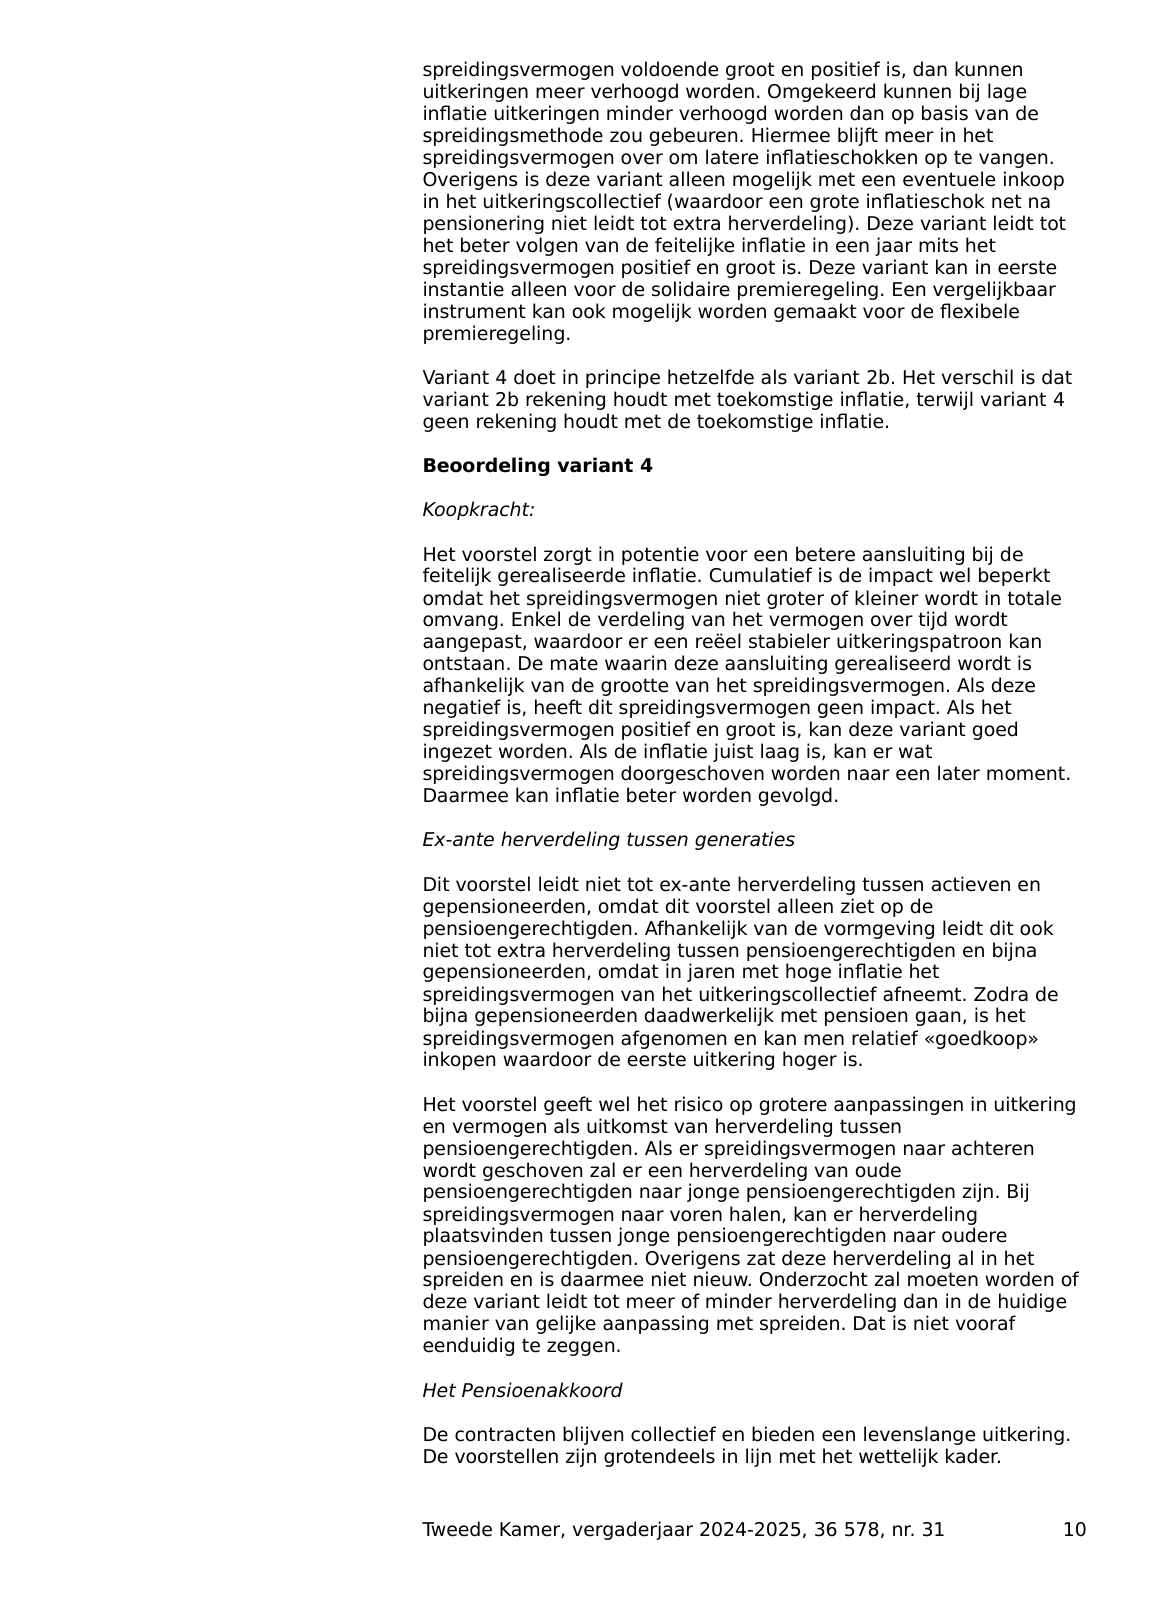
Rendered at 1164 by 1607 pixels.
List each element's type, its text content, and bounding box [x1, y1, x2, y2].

text Het voorstel zorgt in potentie voor een betere aansluiting bij de feitelijk gerealiseerde inflatie. Cumulatief is de impact wel beperkt omdat het spreidingsvermogen niet groter of kleiner wordt in totale omvang. Enkel de verdeling van het vermogen over tijd wordt aangepast, waardoor er een reëel stabieler uitkeringspatroon kan ontstaan. De mate waarin deze aansluiting gerealiseerd wordt is afhankelijk van de grootte van het spreidingsvermogen. Als deze negatief is, heeft dit spreidingsvermogen geen impact. Als het spreidingsvermogen positief en groot is, kan deze variant goed ingezet worden. Als de inflatie juist laag is, kan er wat spreidingsvermogen doorgeschoven worden naar een later moment. Daarmee kan inflatie beter worden gevolgd. [422, 543, 1087, 807]
text De contracten blijven collectief en bieden een levenslange uitkering. De voorstellen zijn grotendeels in lijn met het wettelijk kader. [422, 1424, 1087, 1468]
subtitle Ex-ante herverdeling tussen generaties [422, 829, 1087, 851]
subtitle Beoordeling variant 4 [422, 455, 1087, 477]
text spreidingsvermogen voldoende groot en positief is, dan kunnen uitkeringen meer verhoogd worden. Omgekeerd kunnen bij lage inflatie uitkeringen minder verhoogd worden dan op basis van de spreidingsmethode zou gebeuren. Hiermee blijft meer in het spreidingsvermogen over om latere inflatieschokken op te vangen. Overigens is deze variant alleen mogelijk met een eventuele inkoop in het uitkeringscollectief (waardoor een grote inflatieschok net na pensionering niet leidt tot extra herverdeling). Deze variant leidt tot het beter volgen van de feitelijke inflatie in een jaar mits het spreidingsvermogen positief en groot is. Deze variant kan in eerste instantie alleen voor de solidaire premieregeling. Een vergelijkbaar instrument kan ook mogelijk worden gemaakt voor de flexibele premieregeling. [422, 59, 1087, 345]
text Variant 4 doet in principe hetzelfde als variant 2b. Het verschil is dat variant 2b rekening houdt met toekomstige inflatie, terwijl variant 4 geen rekening houdt met de toekomstige inflatie. [422, 367, 1087, 433]
subtitle Koopkracht: [422, 499, 1087, 521]
text Dit voorstel leidt niet tot ex-ante herverdeling tussen actieven en gepensioneerden, omdat dit voorstel alleen ziet op de pensioengerechtigden. Afhankelijk van de vormgeving leidt dit ook niet tot extra herverdeling tussen pensioengerechtigden en bijna gepensioneerden, omdat in jaren met hoge inflatie het spreidingsvermogen van het uitkeringscollectief afneemt. Zodra de bijna gepensioneerden daadwerkelijk met pensioen gaan, is het spreidingsvermogen afgenomen en kan men relatief «goedkoop» inkopen waardoor de eerste uitkering hoger is. [422, 873, 1087, 1071]
subtitle Het Pensioenakkoord [422, 1379, 1087, 1401]
text Het voorstel geeft wel het risico op grotere aanpassingen in uitkering en vermogen als uitkomst van herverdeling tussen pensioengerechtigden. Als er spreidingsvermogen naar achteren wordt geschoven zal er een herverdeling van oude pensioengerechtigden naar jonge pensioengerechtigden zijn. Bij spreidingsvermogen naar voren halen, kan er herverdeling plaatsvinden tussen jonge pensioengerechtigden naar oudere pensioengerechtigden. Overigens zat deze herverdeling al in het spreiden en is daarmee niet nieuw. Onderzocht zal moeten worden of deze variant leidt tot meer of minder herverdeling dan in de huidige manier van gelijke aanpassing met spreiden. Dat is niet vooraf eenduidig te zeggen. [422, 1093, 1087, 1357]
